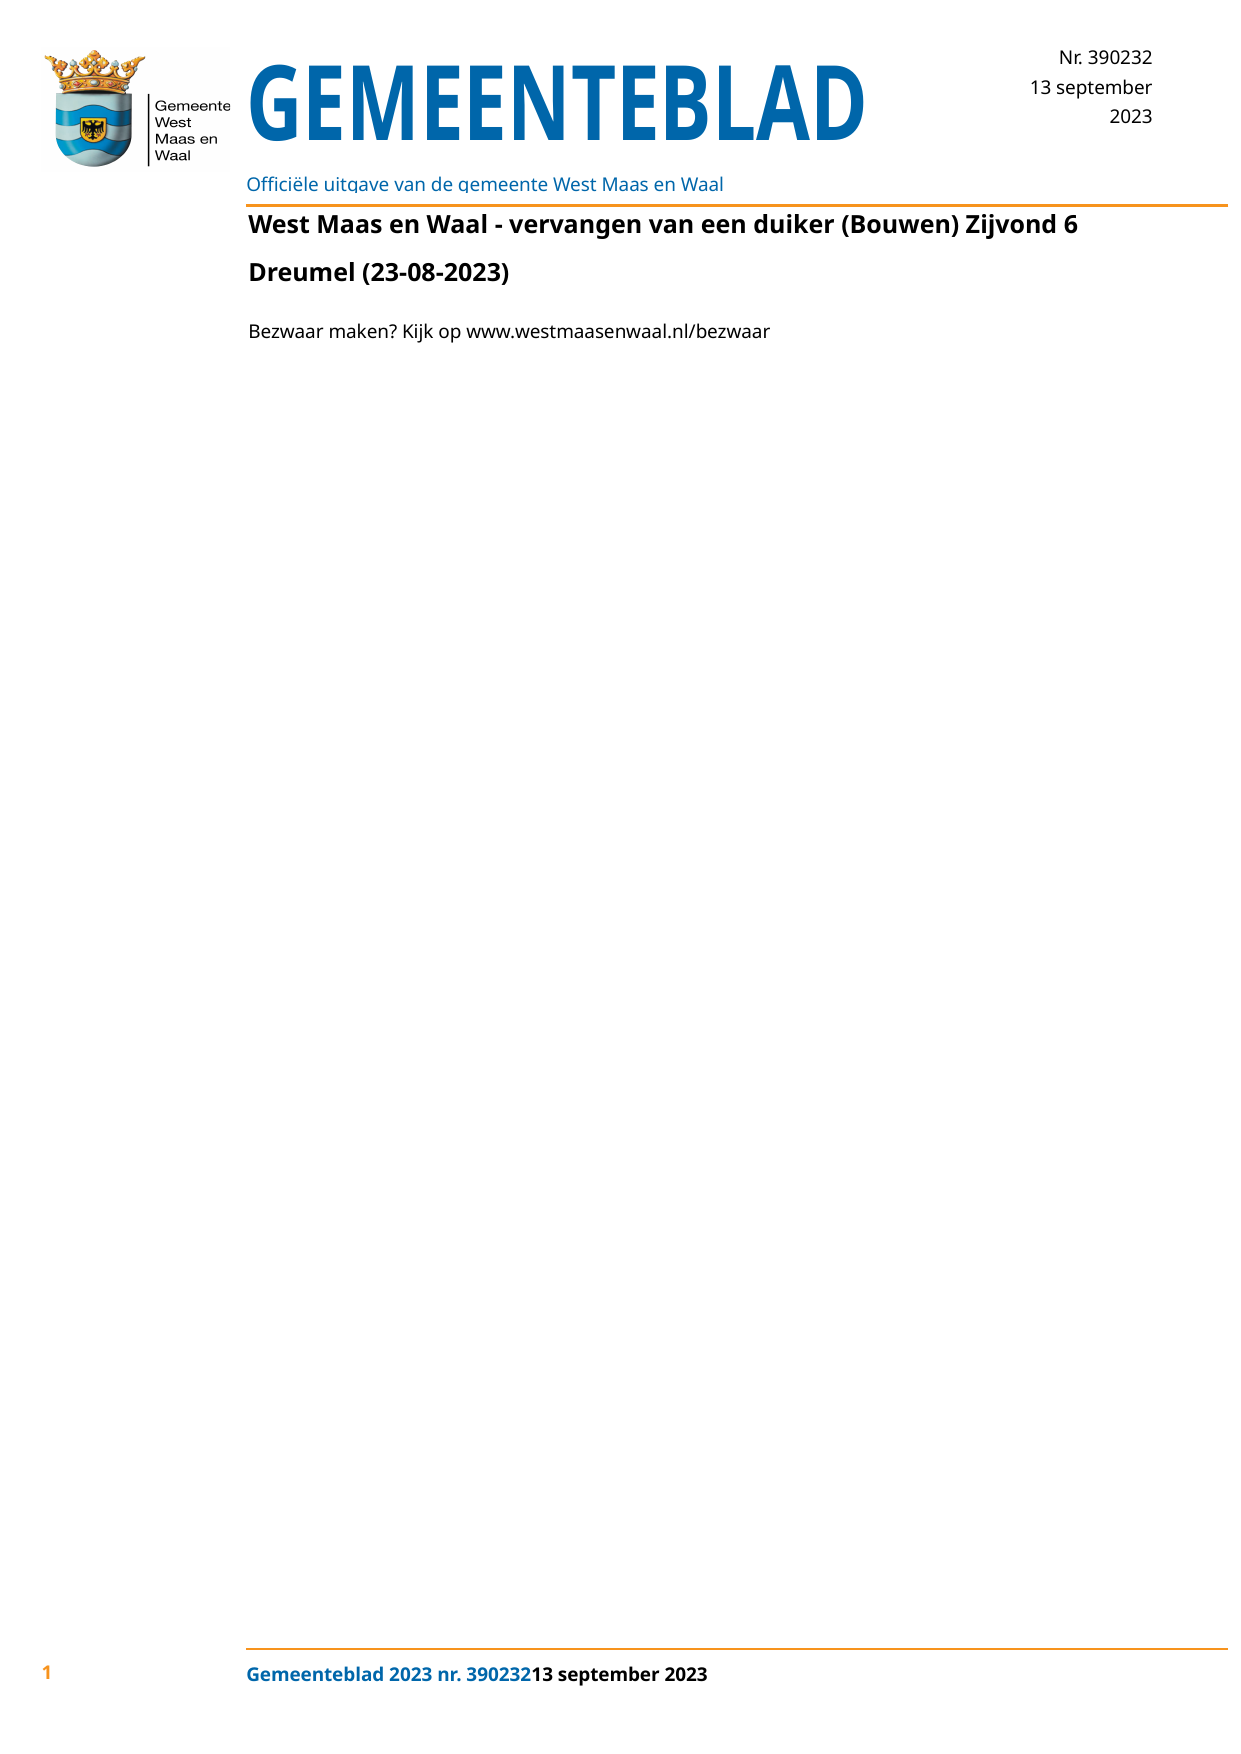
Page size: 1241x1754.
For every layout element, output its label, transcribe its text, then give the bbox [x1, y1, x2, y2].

picture [41, 47, 231, 172]
text Bezwaar maken? Kijk op www.westmaasenwaal.nl/bezwaar [248, 318, 1152, 344]
text West Maas en Waal - vervangen van een duiker (Bouwen) Zijvond 6 Dreumel (23-08-2023) [248, 207, 1152, 288]
